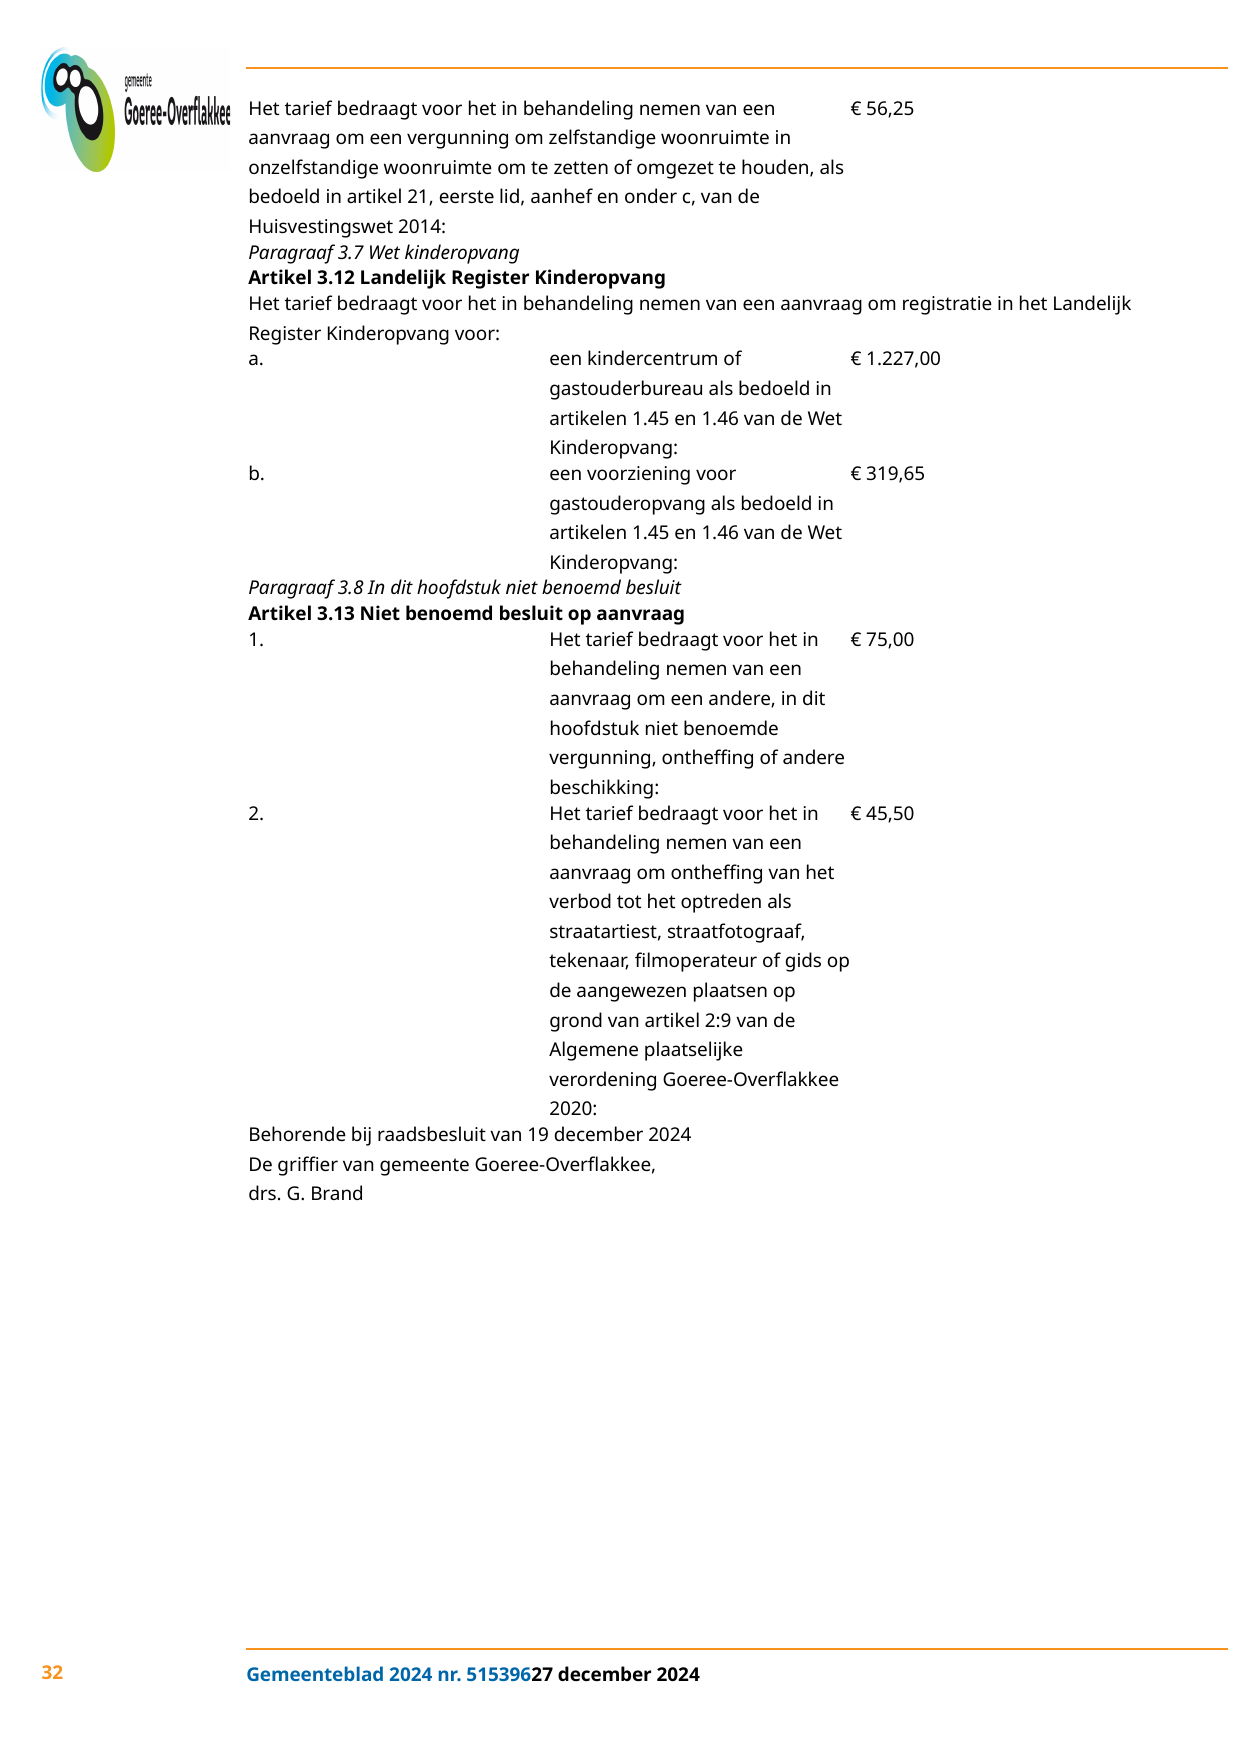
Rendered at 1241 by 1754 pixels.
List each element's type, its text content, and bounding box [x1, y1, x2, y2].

table_cell Het tarief bedraagt voor het in behandeling nemen van een aanvraag om registratie in het Landelijk Register Kinderopvang voor: [248, 290, 1152, 346]
table_cell € 45,50 [850, 800, 1152, 1121]
table_cell € 75,00 [850, 626, 1152, 800]
table_cell € 319,65 [850, 460, 1152, 574]
table_cell Artikel 3.13 Niet benoemd besluit op aanvraag [248, 600, 1152, 626]
table_cell Het tarief bedraagt voor het in behandeling nemen van een aanvraag om een andere, in dit hoofdstuk niet benoemde vergunning, ontheffing of andere beschikking: [549, 626, 850, 800]
picture [41, 47, 231, 172]
table_cell € 56,25 [850, 95, 1152, 239]
table_cell a. [248, 346, 549, 460]
table_cell Behorende bij raadsbesluit van 19 december 2024 De griffier van gemeente Goeree-Overflakkee, drs. G. Brand [248, 1121, 1152, 1206]
table_cell Artikel 3.12 Landelijk Register Kinderopvang [248, 265, 1152, 290]
table_cell b. [248, 460, 549, 574]
table_cell 1. [248, 626, 549, 800]
table_cell Het tarief bedraagt voor het in behandeling nemen van een aanvraag om een vergunning om zelfstandige woonruimte in onzelfstandige woonruimte om te zetten of omgezet te houden, als bedoeld in artikel 21, eerste lid, aanhef en onder c, van de Huisvestingswet 2014: [248, 95, 850, 239]
table_cell 2. [248, 800, 549, 1121]
table_cell Paragraaf 3.8 In dit hoofdstuk niet benoemd besluit [248, 575, 1152, 600]
table_cell € 1.227,00 [850, 346, 1152, 460]
table_cell een voorziening voor gastouderopvang als bedoeld in artikelen 1.45 en 1.46 van de Wet Kinderopvang: [549, 460, 850, 574]
table_cell een kindercentrum of gastouderbureau als bedoeld in artikelen 1.45 en 1.46 van de Wet Kinderopvang: [549, 346, 850, 460]
table_cell Het tarief bedraagt voor het in behandeling nemen van een aanvraag om ontheffing van het verbod tot het optreden als straatartiest, straatfotograaf, tekenaar, filmoperateur of gids op de aangewezen plaatsen op grond van artikel 2:9 van de Algemene plaatselijke verordening Goeree-Overflakkee 2020: [549, 800, 850, 1121]
table_cell Paragraaf 3.7 Wet kinderopvang [248, 239, 1152, 264]
